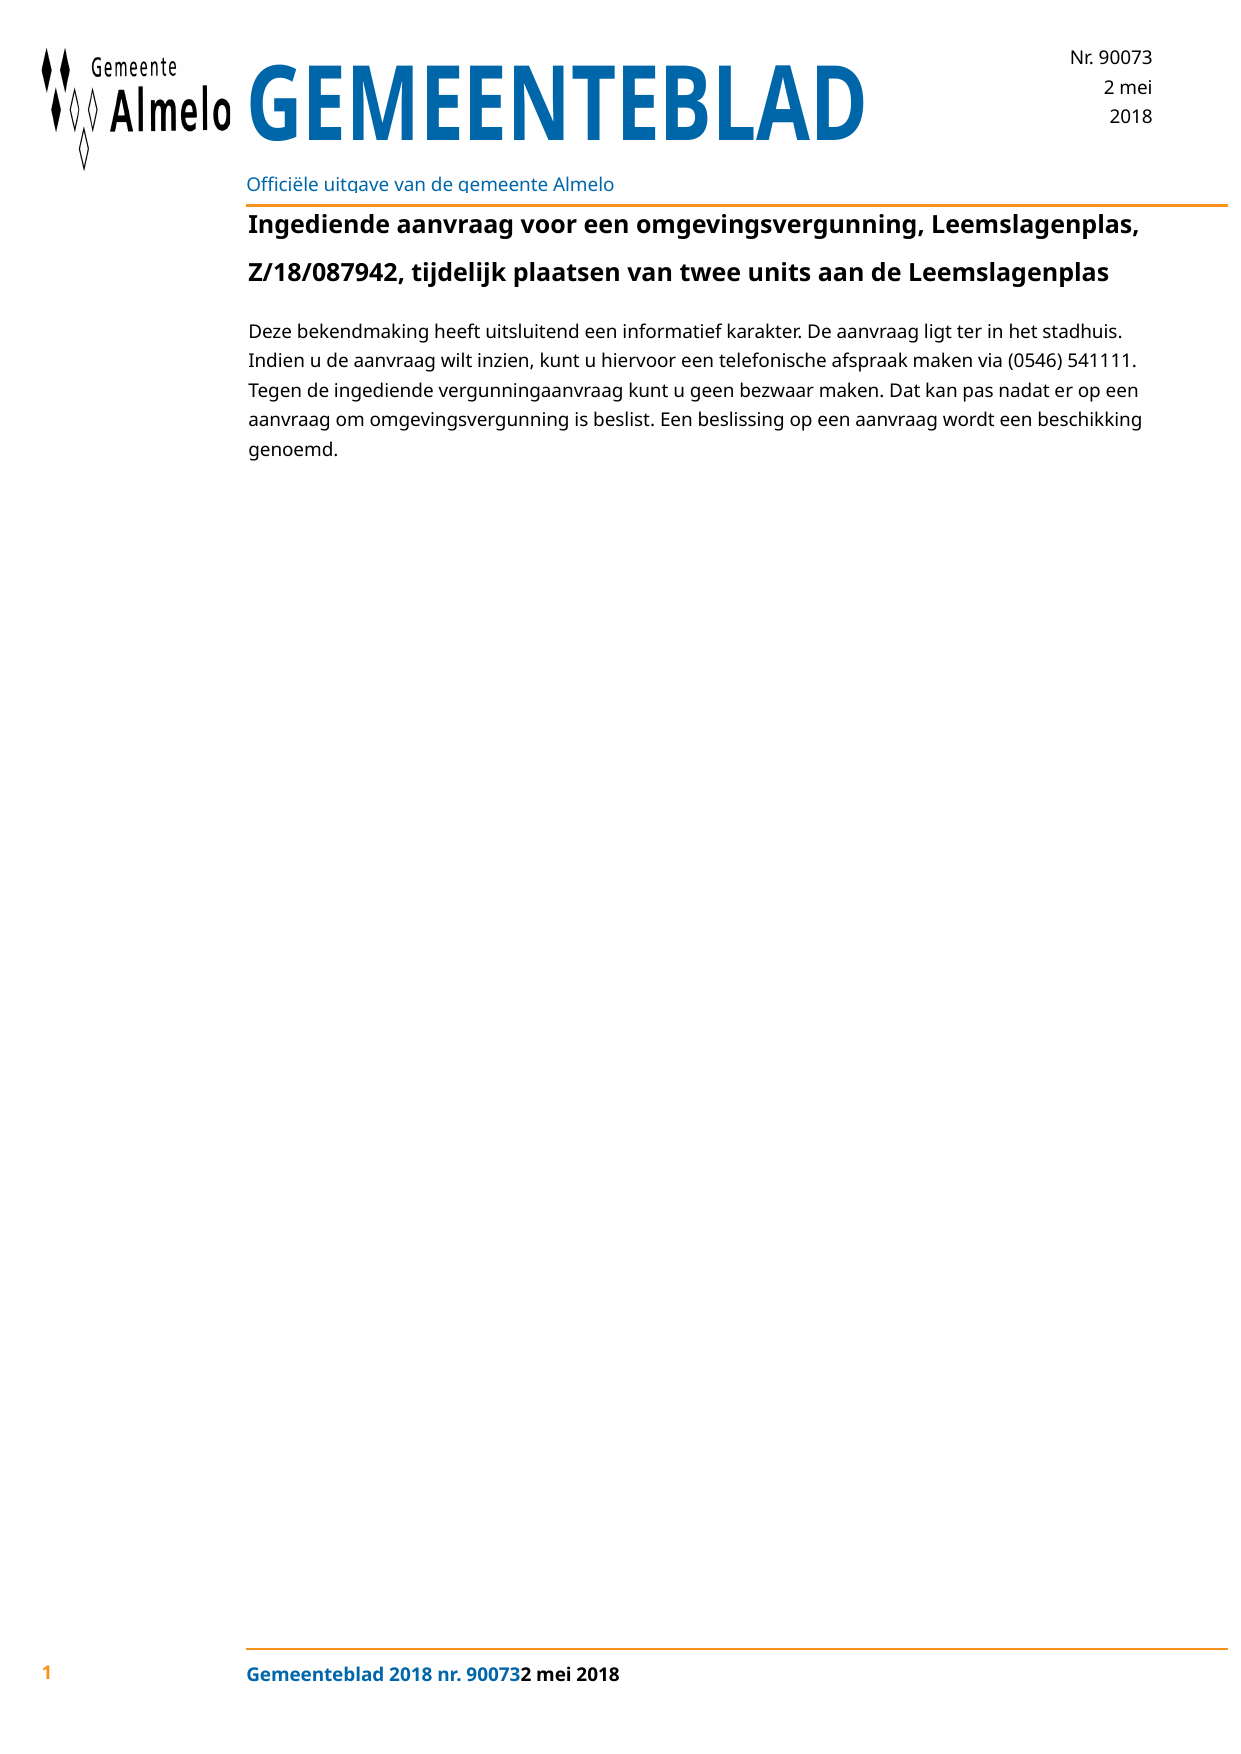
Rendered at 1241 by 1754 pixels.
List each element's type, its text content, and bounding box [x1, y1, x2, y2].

text Ingediende aanvraag voor een omgevingsvergunning, Leemslagenplas, Z/18/087942, tijdelijk plaatsen van twee units aan de Leemslagenplas [248, 207, 1152, 288]
picture [41, 47, 231, 172]
text Deze bekendmaking heeft uitsluitend een informatief karakter. De aanvraag ligt ter in het stadhuis. Indien u de aanvraag wilt inzien, kunt u hiervoor een telefonische afspraak maken via (0546) 541111. Tegen de ingediende vergunningaanvraag kunt u geen bezwaar maken. Dat kan pas nadat er op een aanvraag om omgevingsvergunning is beslist. Een beslissing op een aanvraag wordt een beschikking genoemd. [248, 318, 1152, 462]
